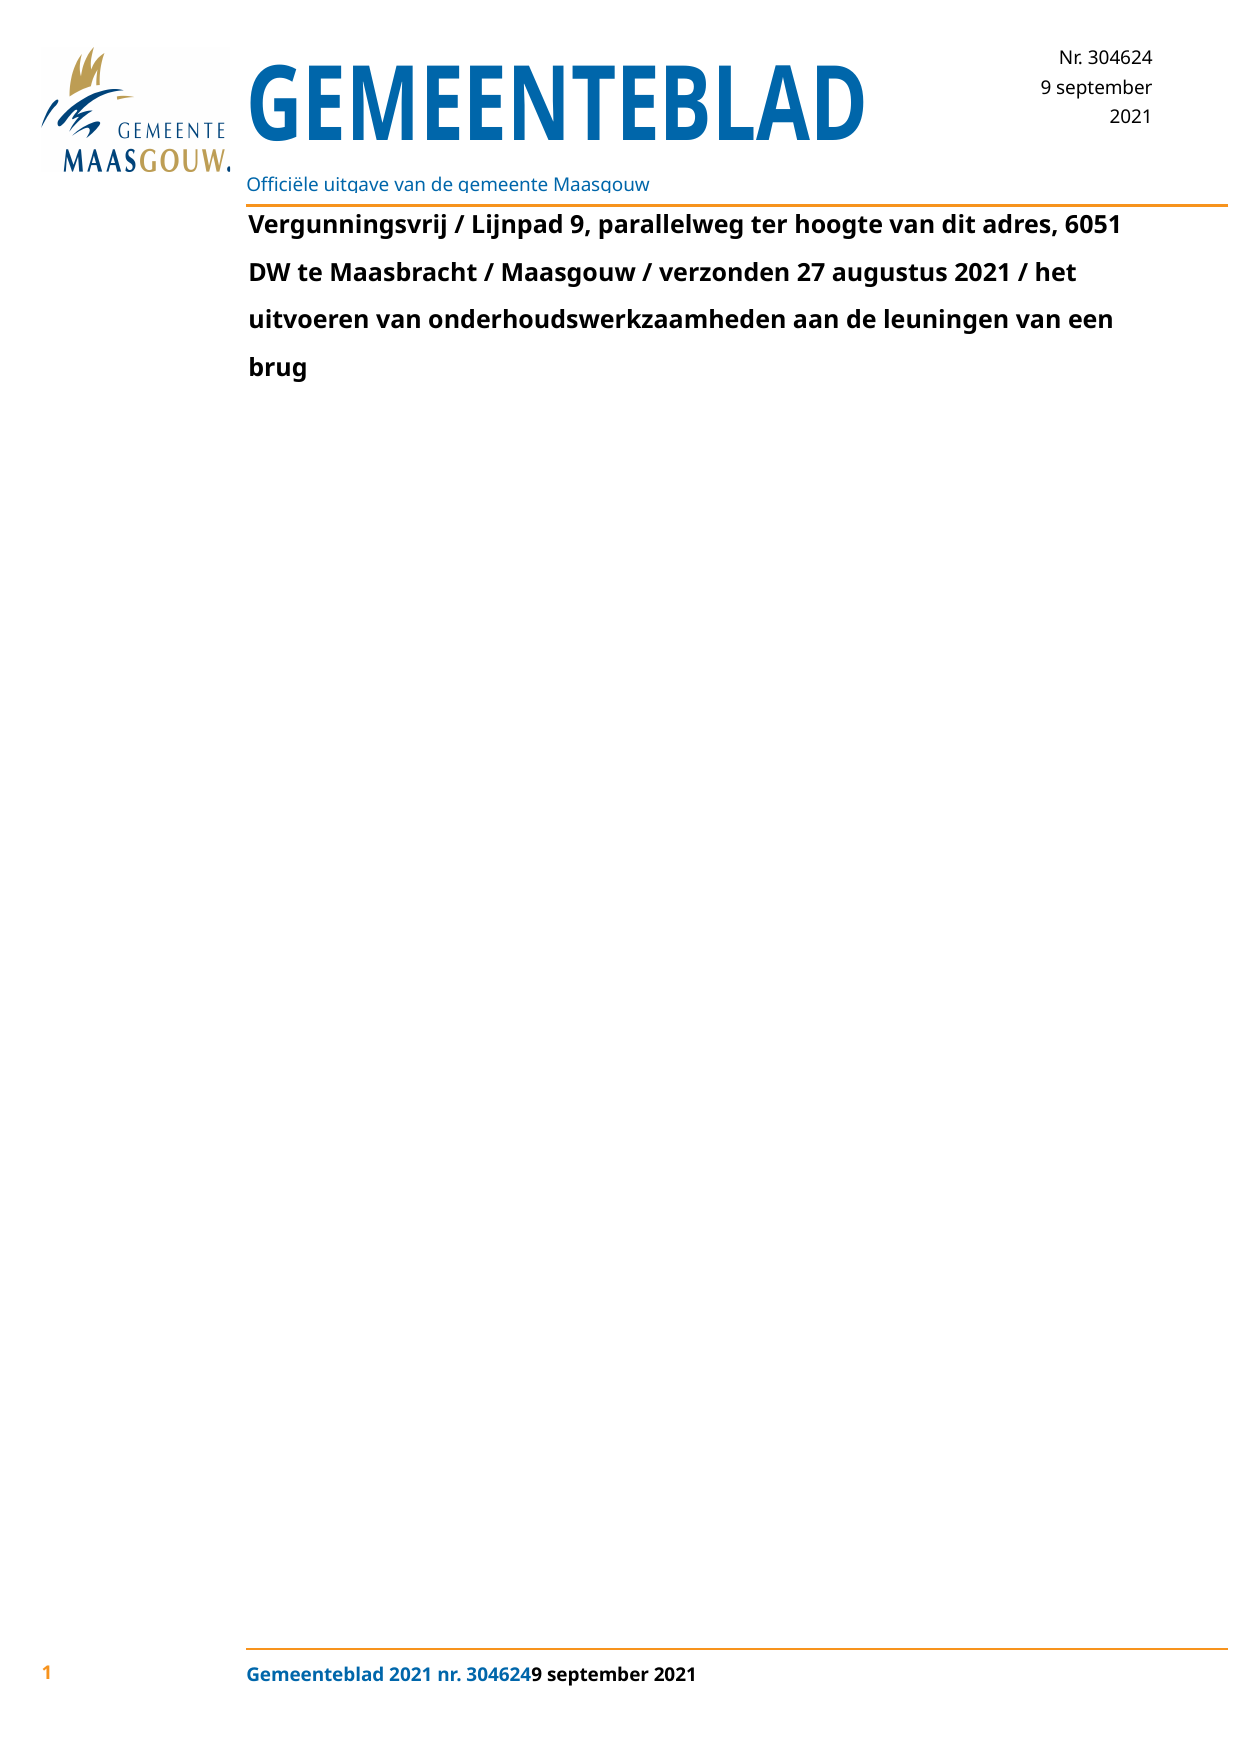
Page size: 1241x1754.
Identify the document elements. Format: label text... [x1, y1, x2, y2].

picture [41, 47, 231, 172]
text Vergunningsvrij / Lijnpad 9, parallelweg ter hoogte van dit adres, 6051 DW te Maasbracht / Maasgouw / verzonden 27 augustus 2021 / het uitvoeren van onderhoudswerkzaamheden aan de leuningen van een brug [248, 207, 1152, 384]
